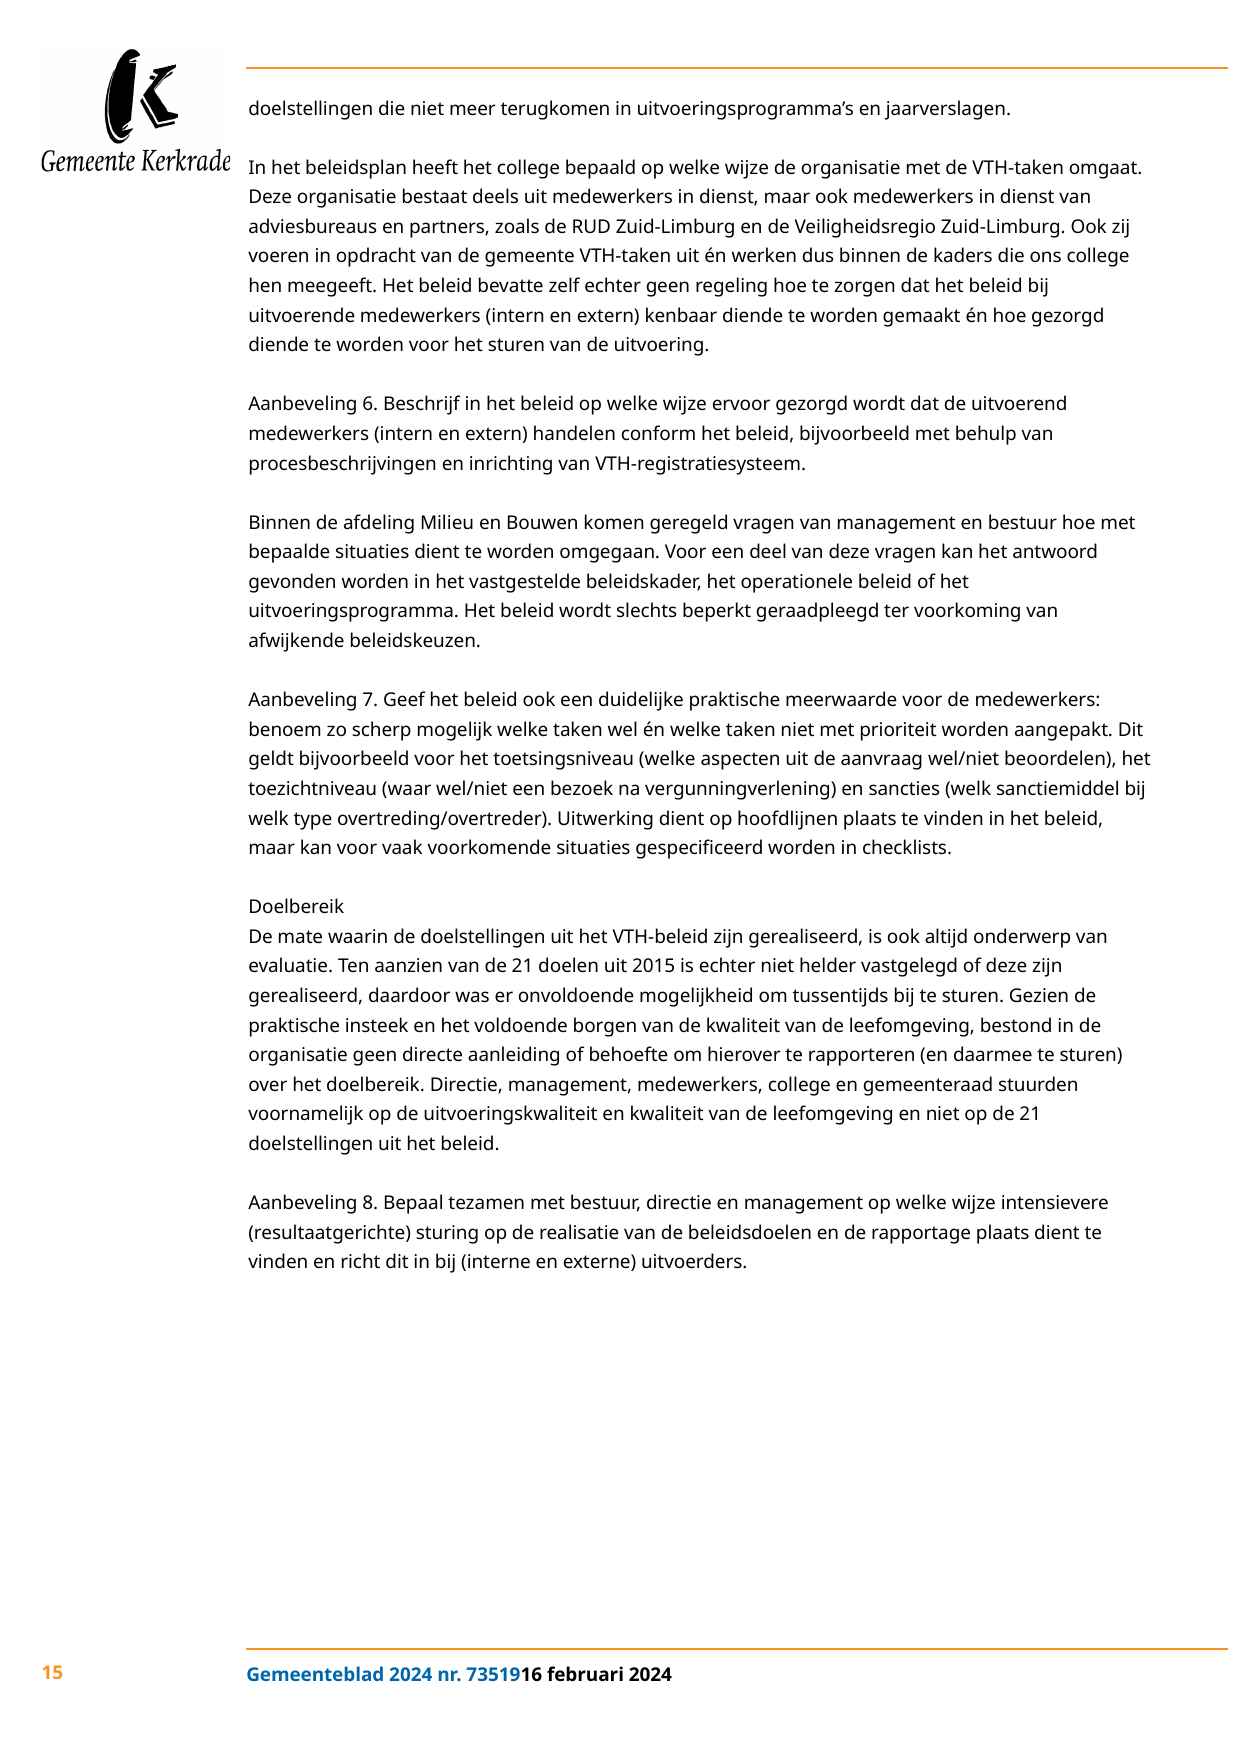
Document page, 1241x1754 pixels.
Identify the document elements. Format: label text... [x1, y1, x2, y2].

text doelstellingen die niet meer terugkomen in uitvoeringsprogramma’s en jaarverslagen. [248, 95, 1152, 121]
text Aanbeveling 6. Beschrijf in het beleid op welke wijze ervoor gezorgd wordt dat de uitvoerend medewerkers (intern en extern) handelen conform het beleid, bijvoorbeeld met behulp van procesbeschrijvingen en inrichting van VTH-registratiesysteem. [248, 391, 1152, 476]
text De mate waarin de doelstellingen uit het VTH-beleid zijn gerealiseerd, is ook altijd onderwerp van evaluatie. Ten aanzien van de 21 doelen uit 2015 is echter niet helder vastgelegd of deze zijn gerealiseerd, daardoor was er onvoldoende mogelijkheid om tussentijds bij te sturen. Gezien de praktische insteek en het voldoende borgen van de kwaliteit van de leefomgeving, bestond in de organisatie geen directe aanleiding of behoefte om hierover te rapporteren (en daarmee te sturen) over het doelbereik. Directie, management, medewerkers, college en gemeenteraad stuurden voornamelijk op de uitvoeringskwaliteit en kwaliteit van de leefomgeving en niet op de 21 doelstellingen uit het beleid. [248, 923, 1152, 1156]
text Binnen de afdeling Milieu en Bouwen komen geregeld vragen van management en bestuur hoe met bepaalde situaties dient te worden omgegaan. Voor een deel van deze vragen kan het antwoord gevonden worden in het vastgestelde beleidskader, het operationele beleid of het uitvoeringsprogramma. Het beleid wordt slechts beperkt geraadpleegd ter voorkoming van afwijkende beleidskeuzen. [248, 509, 1152, 653]
text Aanbeveling 7. Geef het beleid ook een duidelijke praktische meerwaarde voor de medewerkers: benoem zo scherp mogelijk welke taken wel én welke taken niet met prioriteit worden aangepakt. Dit geldt bijvoorbeeld voor het toetsingsniveau (welke aspecten uit de aanvraag wel/niet beoordelen), het toezichtniveau (waar wel/niet een bezoek na vergunningverlening) en sancties (welk sanctiemiddel bij welk type overtreding/overtreder). Uitwerking dient op hoofdlijnen plaats te vinden in het beleid, maar kan voor vaak voorkomende situaties gespecificeerd worden in checklists. [248, 686, 1152, 860]
text Aanbeveling 8. Bepaal tezamen met bestuur, directie en management op welke wijze intensievere (resultaatgerichte) sturing op de realisatie van de beleidsdoelen en de rapportage plaats dient te vinden en richt dit in bij (interne en externe) uitvoerders. [248, 1189, 1152, 1274]
text In het beleidsplan heeft het college bepaald op welke wijze de organisatie met de VTH-taken omgaat. Deze organisatie bestaat deels uit medewerkers in dienst, maar ook medewerkers in dienst van adviesbureaus en partners, zoals de RUD Zuid-Limburg en de Veiligheidsregio Zuid-Limburg. Ook zij voeren in opdracht van de gemeente VTH-taken uit én werken dus binnen de kaders die ons college hen meegeeft. Het beleid bevatte zelf echter geen regeling hoe te zorgen dat het beleid bij uitvoerende medewerkers (intern en extern) kenbaar diende te worden gemaakt én hoe gezorgd diende te worden voor het sturen van de uitvoering. [248, 154, 1152, 357]
text Doelbereik [248, 893, 1152, 919]
picture [41, 47, 231, 172]
